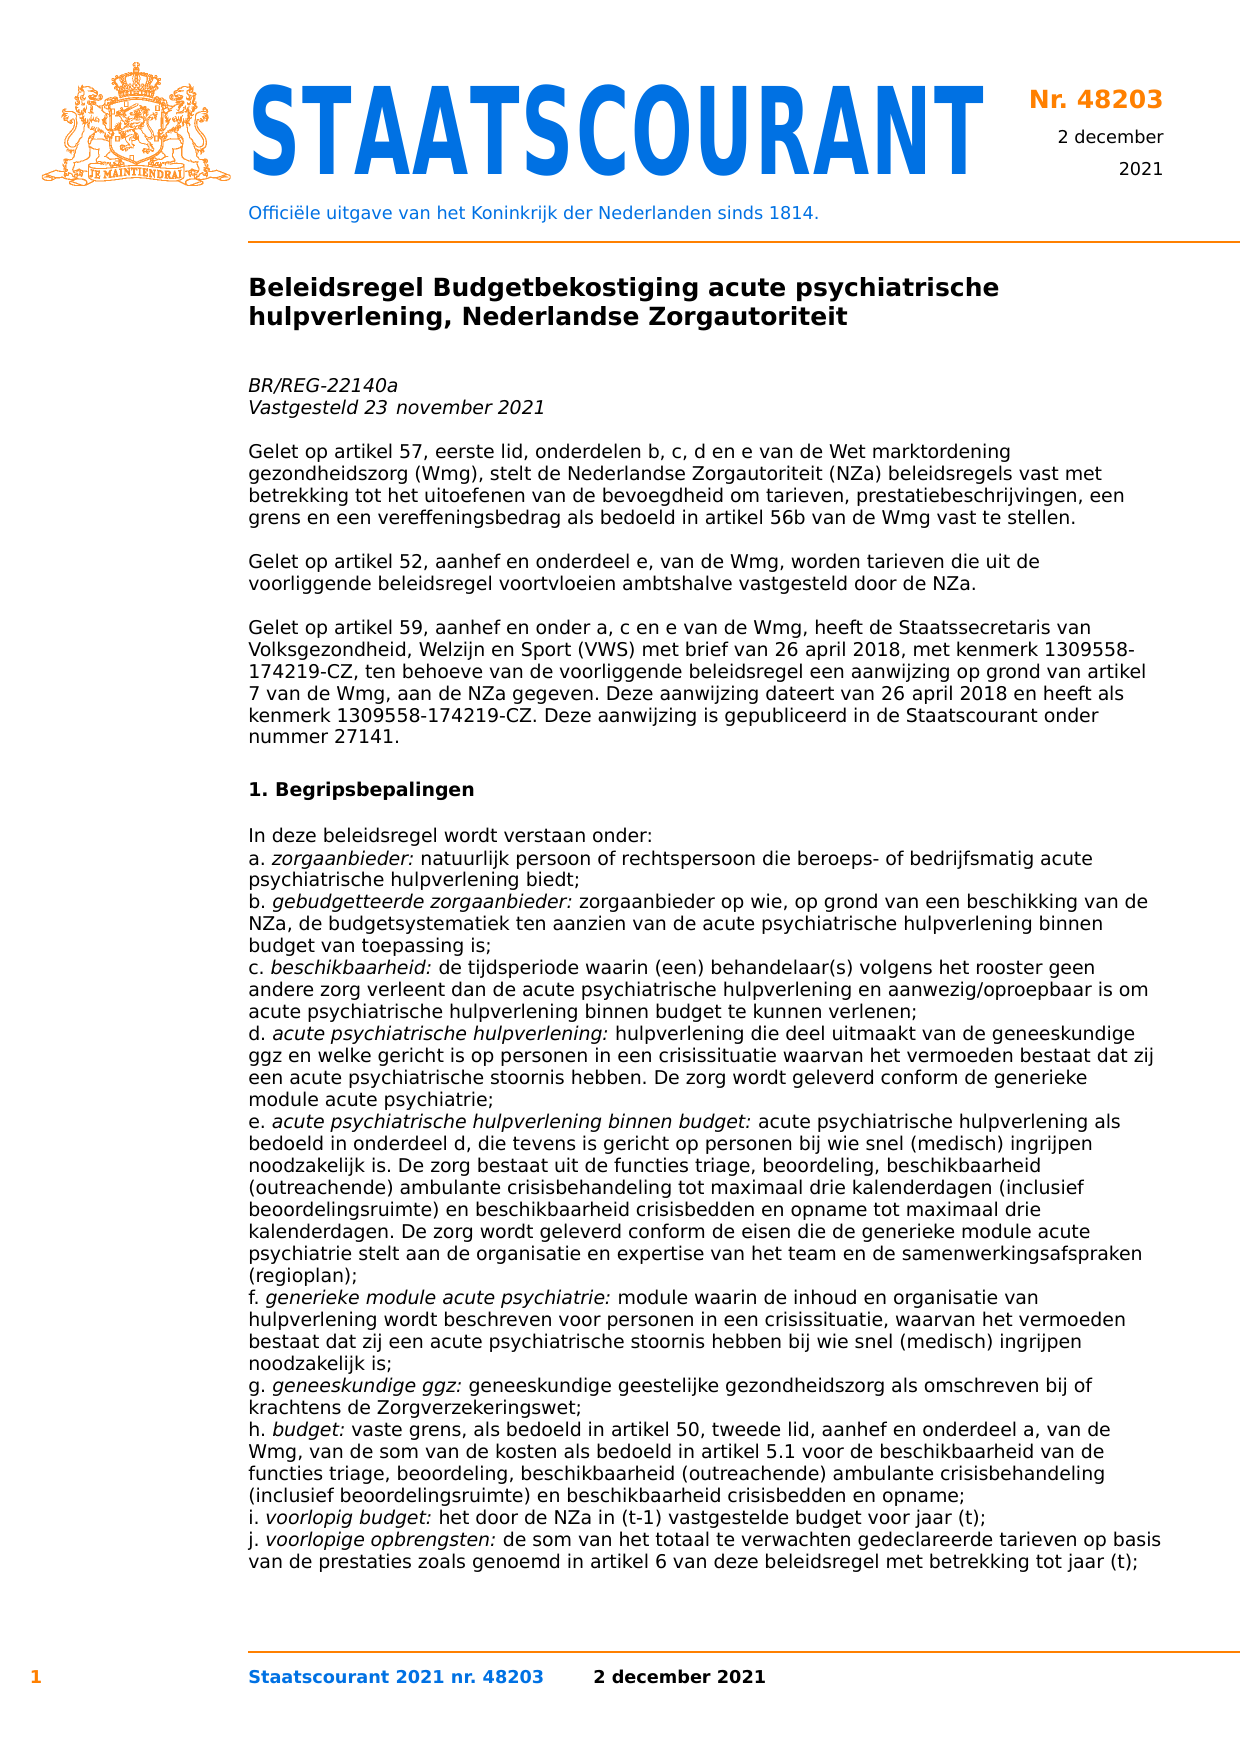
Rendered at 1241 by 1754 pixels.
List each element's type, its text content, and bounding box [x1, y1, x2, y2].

text Vastgesteld 23 november 2021 [248, 397, 1163, 419]
text h. budget: vaste grens, als bedoeld in artikel 50, tweede lid, aanhef en onderdeel a, van de Wmg, van de som van de kosten als bedoeld in artikel 5.1 voor de beschikbaarheid van de functies triage, beoordeling, beschikbaarheid (outreachende) ambulante crisisbehandeling (inclusief beoordelingsruimte) en beschikbaarheid crisisbedden en opname; [248, 1419, 1163, 1507]
text In deze beleidsregel wordt verstaan onder: [248, 825, 1163, 847]
table_header Nr. 48203 [998, 62, 1240, 121]
text f. generieke module acute psychiatrie: module waarin de inhoud en organisatie van hulpverlening wordt beschreven voor personen in een crisissituatie, waarvan het vermoeden bestaat dat zij een acute psychiatrische stoornis hebben bij wie snel (medisch) ingrijpen noodzakelijk is; [248, 1287, 1163, 1375]
table_header STAATSCOURANT [248, 62, 998, 203]
table_cell Officiële uitgave van het Koninkrijk der Nederlanden sinds 1814. [248, 203, 1240, 241]
text e. acute psychiatrische hulpverlening binnen budget: acute psychiatrische hulpverlening als bedoeld in onderdeel d, die tevens is gericht op personen bij wie snel (medisch) ingrijpen noodzakelijk is. De zorg bestaat uit de functies triage, beoordeling, beschikbaarheid (outreachende) ambulante crisisbehandeling tot maximaal drie kalenderdagen (inclusief beoordelingsruimte) en beschikbaarheid crisisbedden en opname tot maximaal drie kalenderdagen. De zorg wordt geleverd conform de eisen die de generieke module acute psychiatrie stelt aan de organisatie en expertise van het team en de samenwerkingsafspraken (regioplan); [248, 1111, 1163, 1287]
text Gelet op artikel 52, aanhef en onderdeel e, van de Wmg, worden tarieven die uit de voorliggende beleidsregel voortvloeien ambtshalve vastgesteld door de NZa. [248, 551, 1163, 595]
text Gelet op artikel 59, aanhef en onder a, c en e van de Wmg, heeft de Staatssecretaris van Volksgezondheid, Welzijn en Sport (VWS) met brief van 26 april 2018, met kenmerk 1309558-174219-CZ, ten behoeve van de voorliggende beleidsregel een aanwijzing op grond van artikel 7 van de Wmg, aan de NZa gegeven. Deze aanwijzing dateert van 26 april 2018 en heeft als kenmerk 1309558-174219-CZ. Deze aanwijzing is gepubliceerd in de Staatscourant onder nummer 27141. [248, 617, 1163, 748]
text c. beschikbaarheid: de tijdsperiode waarin (een) behandelaar(s) volgens het rooster geen andere zorg verleent dan de acute psychiatrische hulpverlening en aanwezig/oproepbaar is om acute psychiatrische hulpverlening binnen budget te kunnen verlenen; [248, 957, 1163, 1023]
text b. gebudgetteerde zorgaanbieder: zorgaanbieder op wie, op grond van een beschikking van de NZa, de budgetsystematiek ten aanzien van de acute psychiatrische hulpverlening binnen budget van toepassing is; [248, 891, 1163, 957]
text j. voorlopige opbrengsten: de som van het totaal te verwachten gedeclareerde tarieven op basis van de prestaties zoals genoemd in artikel 6 van deze beleidsregel met betrekking tot jaar (t); [248, 1529, 1163, 1573]
subtitle 1. Begripsbepalingen [248, 778, 1163, 800]
subtitle Beleidsregel Budgetbekostiging acute psychiatrische hulpverlening, Nederlandse Zorgautoriteit [248, 273, 1163, 331]
text d. acute psychiatrische hulpverlening: hulpverlening die deel uitmaakt van de geneeskundige ggz en welke gericht is op personen in een crisissituatie waarvan het vermoeden bestaat dat zij een acute psychiatrische stoornis hebben. De zorg wordt geleverd conform de generieke module acute psychiatrie; [248, 1023, 1163, 1111]
table_cell 2 december [998, 121, 1240, 153]
text i. voorlopig budget: het door de NZa in (t-1) vastgestelde budget voor jaar (t); [248, 1507, 1163, 1529]
text BR/REG-22140a [248, 375, 1163, 397]
text a. zorgaanbieder: natuurlijk persoon of rechtspersoon die beroeps- of bedrijfsmatig acute psychiatrische hulpverlening biedt; [248, 847, 1163, 891]
text g. geneeskundige ggz: geneeskundige geestelijke gezondheidszorg als omschreven bij of krachtens de Zorgverzekeringswet; [248, 1375, 1163, 1419]
table_cell 2021 [998, 153, 1240, 203]
table_header [25, 62, 248, 241]
picture [41, 62, 231, 186]
text Gelet op artikel 57, eerste lid, onderdelen b, c, d en e van de Wet marktordening gezondheidszorg (Wmg), stelt de Nederlandse Zorgautoriteit (NZa) beleidsregels vast met betrekking tot het uitoefenen van de bevoegdheid om tarieven, prestatiebeschrijvingen, een grens en een vereffeningsbedrag als bedoeld in artikel 56b van de Wmg vast te stellen. [248, 441, 1163, 529]
